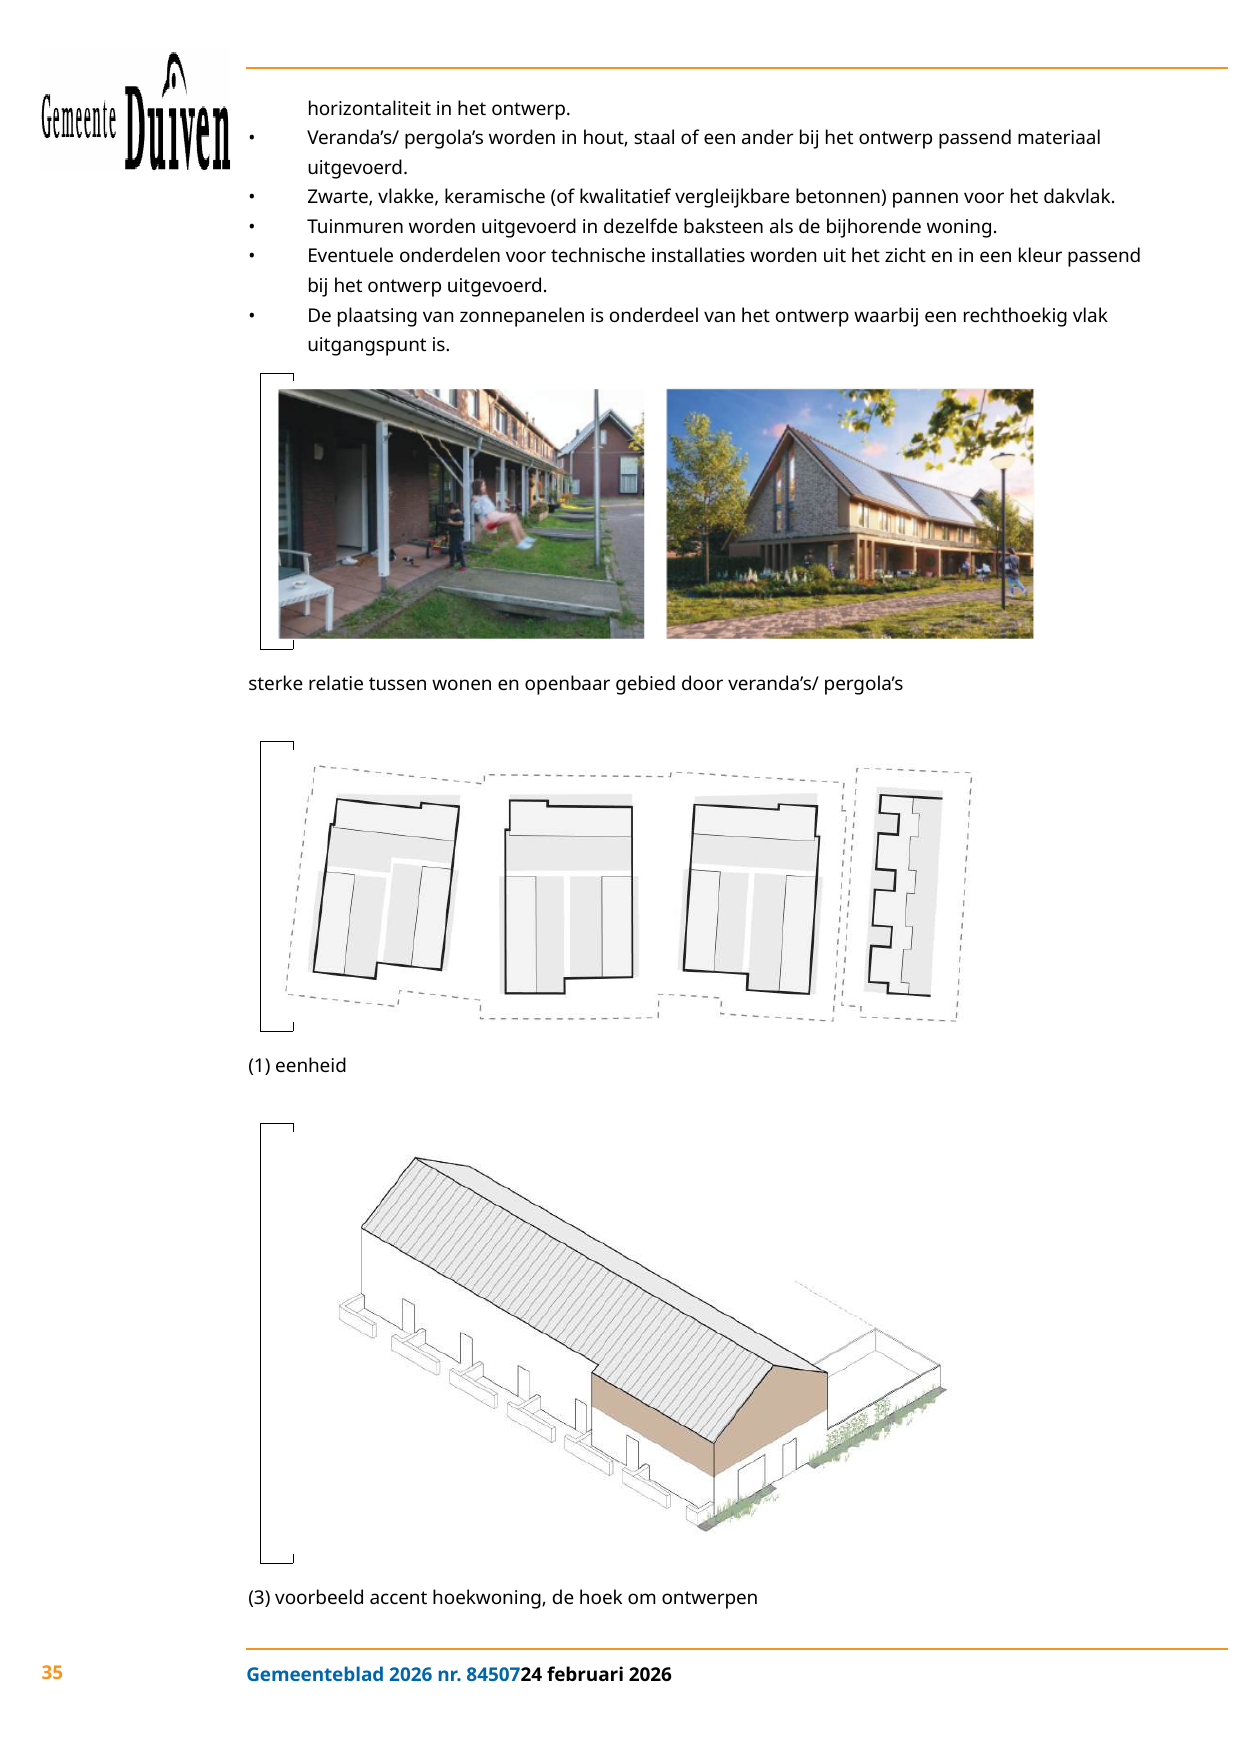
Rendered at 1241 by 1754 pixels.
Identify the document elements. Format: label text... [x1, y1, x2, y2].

list horizontaliteit in het ontwerp. [248, 95, 1152, 121]
picture [41, 47, 231, 172]
picture [268, 1132, 978, 1554]
list Veranda’s/ pergola’s worden in hout, staal of een ander bij het ontwerp passend materiaal uitgevoerd. [248, 124, 1152, 180]
text (1) eenheid [248, 1052, 1152, 1078]
text sterke relatie tussen wonen en openbaar gebied door veranda’s/ pergola’s [248, 670, 1152, 696]
text (3) voorbeeld accent hoekwoning, de hoek om ontwerpen [248, 1584, 1152, 1610]
list Zwarte, vlakke, keramische (of kwalitatief vergleijkbare betonnen) pannen voor het dakvlak. [248, 183, 1152, 209]
list De plaatsing van zonnepanelen is onderdeel van het ontwerp waarbij een rechthoekig vlak uitgangspunt is. [248, 302, 1152, 357]
list Eventuele onderdelen voor technische installaties worden uit het zicht en in een kleur passend bij het ontwerp uitgevoerd. [248, 243, 1152, 298]
picture [268, 750, 978, 1022]
list Tuinmuren worden uitgevoerd in dezelfde baksteen als de bijhorende woning. [248, 213, 1152, 239]
picture [268, 381, 1037, 640]
